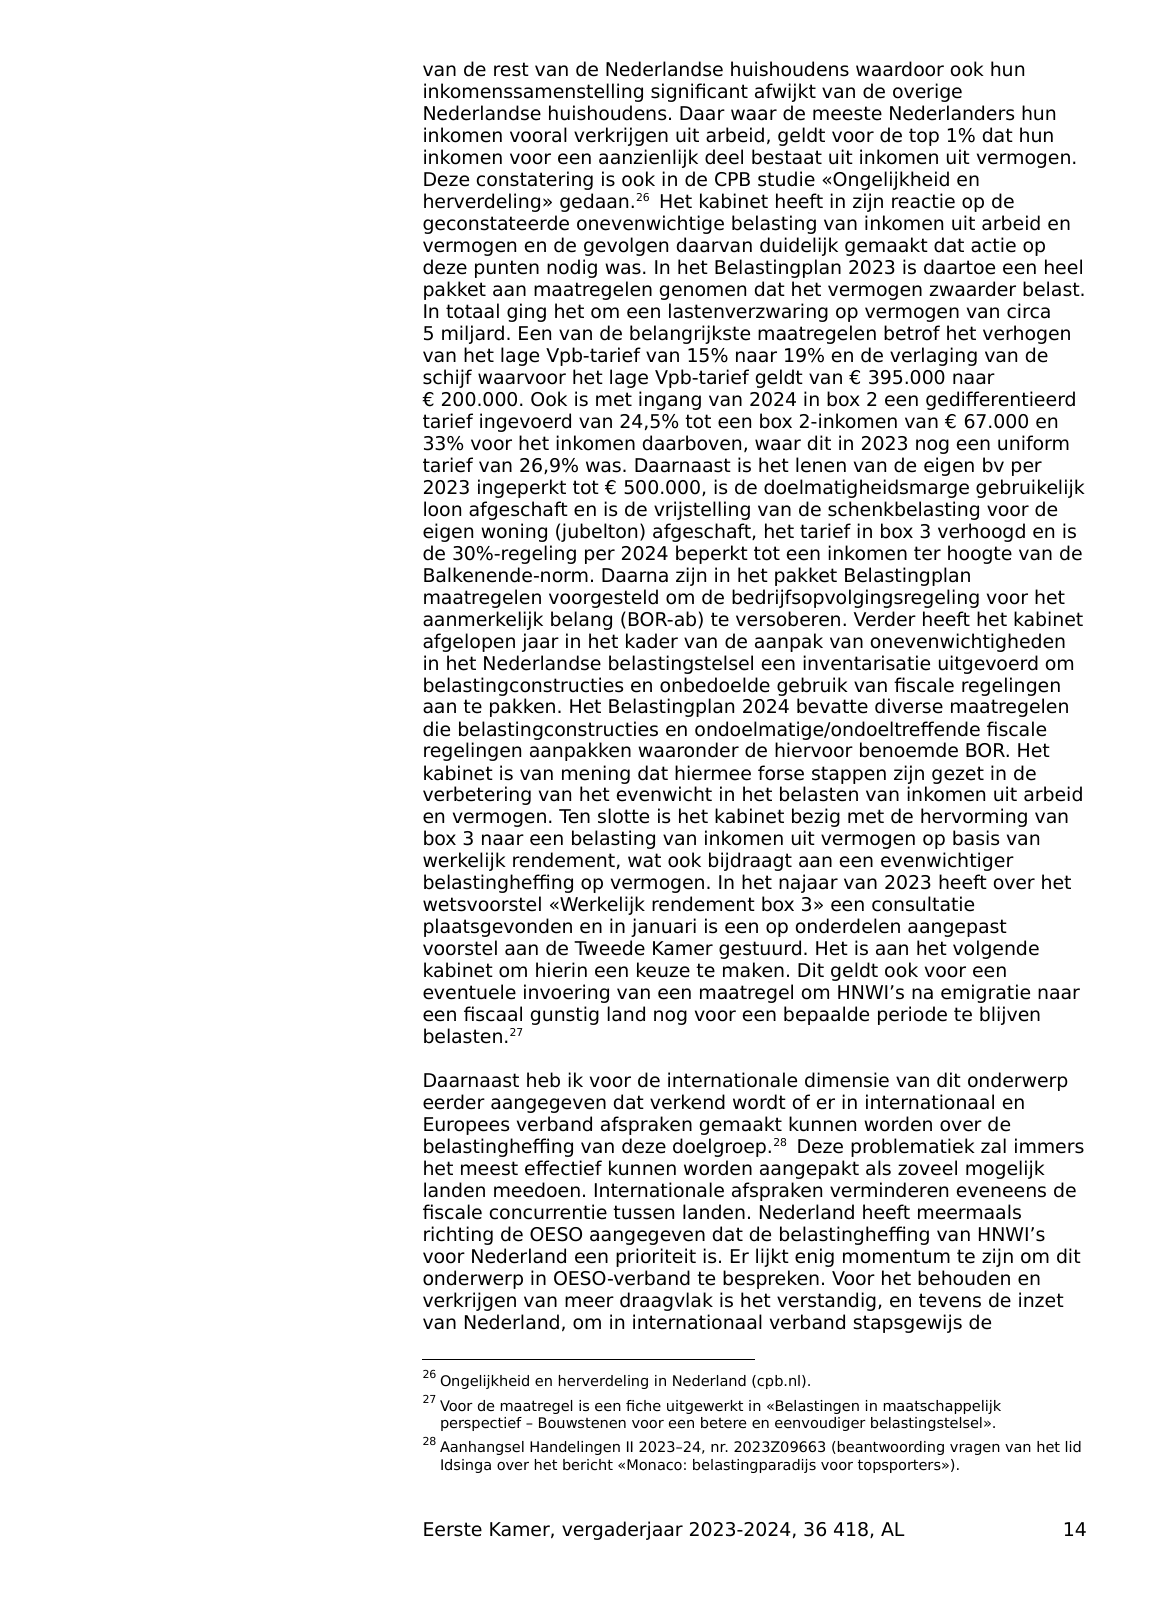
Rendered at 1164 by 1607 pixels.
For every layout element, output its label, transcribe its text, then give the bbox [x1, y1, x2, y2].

text Voor de maatregel is een fiche uitgewerkt in «Belastingen in maatschappelijk perspectief – Bouwstenen voor een betere en eenvoudiger belastingstelsel». [422, 1393, 1087, 1432]
text van de rest van de Nederlandse huishoudens waardoor ook hun inkomenssamenstelling significant afwijkt van de overige Nederlandse huishoudens. Daar waar de meeste Nederlanders hun inkomen vooral verkrijgen uit arbeid, geldt voor de top 1% dat hun inkomen voor een aanzienlijk deel bestaat uit inkomen uit vermogen. Deze constatering is ook in de CPB studie «Ongelijkheid en herverdeling» gedaan. Het kabinet heeft in zijn reactie op de geconstateerde onevenwichtige belasting van inkomen uit arbeid en vermogen en de gevolgen daarvan duidelijk gemaakt dat actie op deze punten nodig was. In het Belastingplan 2023 is daartoe een heel pakket aan maatregelen genomen dat het vermogen zwaarder belast. In totaal ging het om een lastenverzwaring op vermogen van circa 5 miljard. Een van de belangrijkste maatregelen betrof het verhogen van het lage Vpb-tarief van 15% naar 19% en de verlaging van de schijf waarvoor het lage Vpb-tarief geldt van € 395.000 naar € 200.000. Ook is met ingang van 2024 in box 2 een gedifferentieerd tarief ingevoerd van 24,5% tot een box 2-inkomen van € 67.000 en 33% voor het inkomen daarboven, waar dit in 2023 nog een uniform tarief van 26,9% was. Daarnaast is het lenen van de eigen bv per 2023 ingeperkt tot € 500.000, is de doelmatigheidsmarge gebruikelijk loon afgeschaft en is de vrijstelling van de schenkbelasting voor de eigen woning (jubelton) afgeschaft, het tarief in box 3 verhoogd en is de 30%-regeling per 2024 beperkt tot een inkomen ter hoogte van de Balkenende-norm. Daarna zijn in het pakket Belastingplan maatregelen voorgesteld om de bedrijfsopvolgingsregeling voor het aanmerkelijk belang (BOR-ab) te versoberen. Verder heeft het kabinet afgelopen jaar in het kader van de aanpak van onevenwichtigheden in het Nederlandse belastingstelsel een inventarisatie uitgevoerd om belastingconstructies en onbedoelde gebruik van fiscale regelingen aan te pakken. Het Belastingplan 2024 bevatte diverse maatregelen die belastingconstructies en ondoelmatige/ondoeltreffende fiscale regelingen aanpakken waaronder de hiervoor benoemde BOR. Het kabinet is van mening dat hiermee forse stappen zijn gezet in de verbetering van het evenwicht in het belasten van inkomen uit arbeid en vermogen. Ten slotte is het kabinet bezig met de hervorming van box 3 naar een belasting van inkomen uit vermogen op basis van werkelijk rendement, wat ook bijdraagt aan een evenwichtiger belastingheffing op vermogen. In het najaar van 2023 heeft over het wetsvoorstel «Werkelijk rendement box 3» een consultatie plaatsgevonden en in januari is een op onderdelen aangepast voorstel aan de Tweede Kamer gestuurd. Het is aan het volgende kabinet om hierin een keuze te maken. Dit geldt ook voor een eventuele invoering van een maatregel om HNWI’s na emigratie naar een fiscaal gunstig land nog voor een bepaalde periode te blijven belasten. [422, 59, 1087, 1048]
text Ongelijkheid en herverdeling in Nederland (cpb.nl). [422, 1368, 1087, 1391]
text Aanhangsel Handelingen II 2023–24, nr. 2023Z09663 (beantwoording vragen van het lid Idsinga over het bericht «Monaco: belastingparadijs voor topsporters»). [422, 1435, 1087, 1474]
text Daarnaast heb ik voor de internationale dimensie van dit onderwerp eerder aangegeven dat verkend wordt of er in internationaal en Europees verband afspraken gemaakt kunnen worden over de belastingheffing van deze doelgroep. Deze problematiek zal immers het meest effectief kunnen worden aangepakt als zoveel mogelijk landen meedoen. Internationale afspraken verminderen eveneens de fiscale concurrentie tussen landen. Nederland heeft meermaals richting de OESO aangegeven dat de belastingheffing van HNWI’s voor Nederland een prioriteit is. Er lijkt enig momentum te zijn om dit onderwerp in OESO-verband te bespreken. Voor het behouden en verkrijgen van meer draagvlak is het verstandig, en tevens de inzet van Nederland, om in internationaal verband stapsgewijs de [422, 1070, 1087, 1334]
